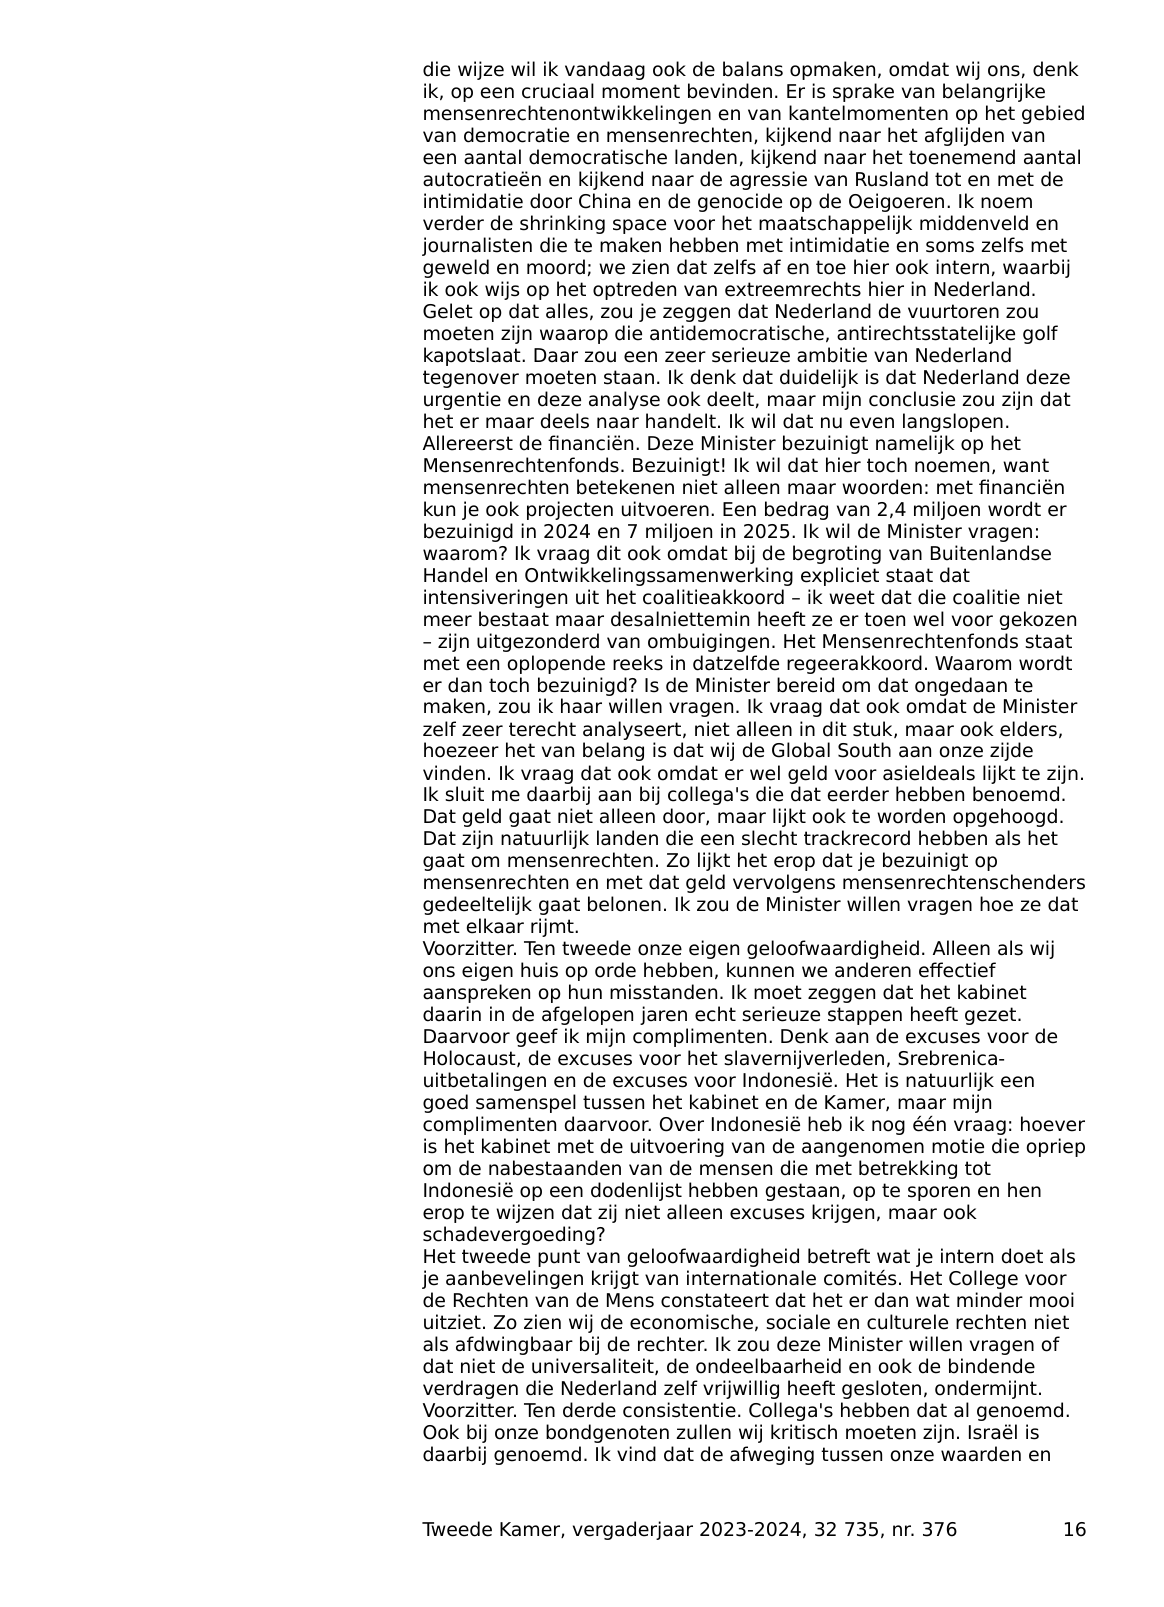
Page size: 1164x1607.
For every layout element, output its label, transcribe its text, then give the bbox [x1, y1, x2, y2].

text die wijze wil ik vandaag ook de balans opmaken, omdat wij ons, denk ik, op een cruciaal moment bevinden. Er is sprake van belangrijke mensenrechtenontwikkelingen en van kantelmomenten op het gebied van democratie en mensenrechten, kijkend naar het afglijden van een aantal democratische landen, kijkend naar het toenemend aantal autocratieën en kijkend naar de agressie van Rusland tot en met de intimidatie door China en de genocide op de Oeigoeren. Ik noem verder de shrinking space voor het maatschappelijk middenveld en journalisten die te maken hebben met intimidatie en soms zelfs met geweld en moord; we zien dat zelfs af en toe hier ook intern, waarbij ik ook wijs op het optreden van extreemrechts hier in Nederland. Gelet op dat alles, zou je zeggen dat Nederland de vuurtoren zou moeten zijn waarop die antidemocratische, antirechtsstatelijke golf kapotslaat. Daar zou een zeer serieuze ambitie van Nederland tegenover moeten staan. Ik denk dat duidelijk is dat Nederland deze urgentie en deze analyse ook deelt, maar mijn conclusie zou zijn dat het er maar deels naar handelt. Ik wil dat nu even langslopen. [422, 59, 1087, 433]
text Voorzitter. Ten tweede onze eigen geloofwaardigheid. Alleen als wij ons eigen huis op orde hebben, kunnen we anderen effectief aanspreken op hun misstanden. Ik moet zeggen dat het kabinet daarin in de afgelopen jaren echt serieuze stappen heeft gezet. Daarvoor geef ik mijn complimenten. Denk aan de excuses voor de Holocaust, de excuses voor het slavernijverleden, Srebrenica-uitbetalingen en de excuses voor Indonesië. Het is natuurlijk een goed samenspel tussen het kabinet en de Kamer, maar mijn complimenten daarvoor. Over Indonesië heb ik nog één vraag: hoever is het kabinet met de uitvoering van de aangenomen motie die opriep om de nabestaanden van de mensen die met betrekking tot Indonesië op een dodenlijst hebben gestaan, op te sporen en hen erop te wijzen dat zij niet alleen excuses krijgen, maar ook schadevergoeding? [422, 938, 1087, 1246]
text Allereerst de financiën. Deze Minister bezuinigt namelijk op het Mensenrechtenfonds. Bezuinigt! Ik wil dat hier toch noemen, want mensenrechten betekenen niet alleen maar woorden: met financiën kun je ook projecten uitvoeren. Een bedrag van 2,4 miljoen wordt er bezuinigd in 2024 en 7 miljoen in 2025. Ik wil de Minister vragen: waarom? Ik vraag dit ook omdat bij de begroting van Buitenlandse Handel en Ontwikkelingssamenwerking expliciet staat dat intensiveringen uit het coalitieakkoord – ik weet dat die coalitie niet meer bestaat maar desalniettemin heeft ze er toen wel voor gekozen – zijn uitgezonderd van ombuigingen. Het Mensenrechtenfonds staat met een oplopende reeks in datzelfde regeerakkoord. Waarom wordt er dan toch bezuinigd? Is de Minister bereid om dat ongedaan te maken, zou ik haar willen vragen. Ik vraag dat ook omdat de Minister zelf zeer terecht analyseert, niet alleen in dit stuk, maar ook elders, hoezeer het van belang is dat wij de Global South aan onze zijde vinden. Ik vraag dat ook omdat er wel geld voor asieldeals lijkt te zijn. Ik sluit me daarbij aan bij collega's die dat eerder hebben benoemd. Dat geld gaat niet alleen door, maar lijkt ook te worden opgehoogd. Dat zijn natuurlijk landen die een slecht trackrecord hebben als het gaat om mensenrechten. Zo lijkt het erop dat je bezuinigt op mensenrechten en met dat geld vervolgens mensenrechtenschenders gedeeltelijk gaat belonen. Ik zou de Minister willen vragen hoe ze dat met elkaar rijmt. [422, 433, 1087, 938]
text Voorzitter. Ten derde consistentie. Collega's hebben dat al genoemd. Ook bij onze bondgenoten zullen wij kritisch moeten zijn. Israël is daarbij genoemd. Ik vind dat de afweging tussen onze waarden en [422, 1400, 1087, 1466]
text Het tweede punt van geloofwaardigheid betreft wat je intern doet als je aanbevelingen krijgt van internationale comités. Het College voor de Rechten van de Mens constateert dat het er dan wat minder mooi uitziet. Zo zien wij de economische, sociale en culturele rechten niet als afdwingbaar bij de rechter. Ik zou deze Minister willen vragen of dat niet de universaliteit, de ondeelbaarheid en ook de bindende verdragen die Nederland zelf vrijwillig heeft gesloten, ondermijnt. [422, 1246, 1087, 1400]
